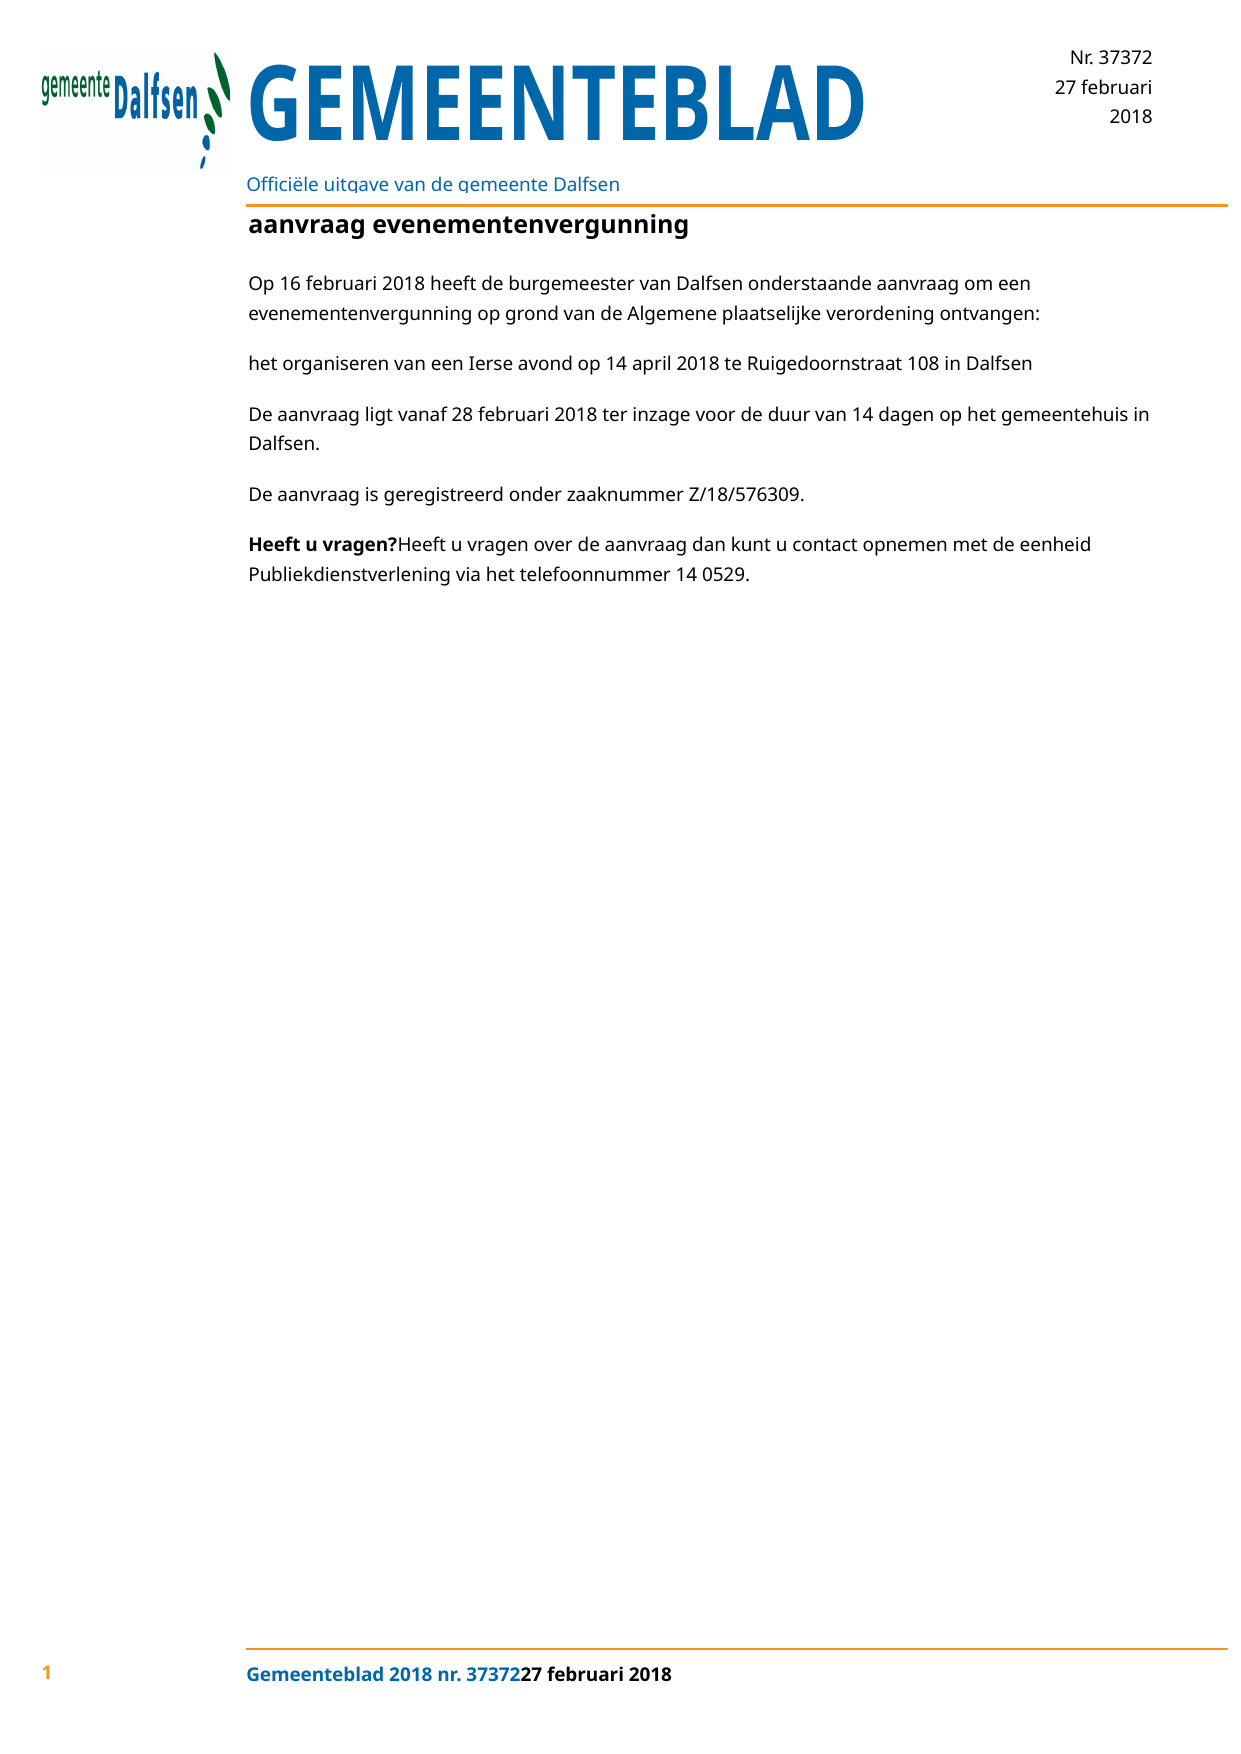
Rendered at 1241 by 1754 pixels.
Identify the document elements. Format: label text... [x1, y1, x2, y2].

text Heeft u vragen?Heeft u vragen over de aanvraag dan kunt u contact opnemen met de eenheid Publiekdienstverlening via het telefoonnummer 14 0529. [248, 531, 1152, 586]
text Op 16 februari 2018 heeft de burgemeester van Dalfsen onderstaande aanvraag om een evenementenvergunning op grond van de Algemene plaatselijke verordening ontvangen: [248, 270, 1152, 326]
text aanvraag evenementenvergunning [248, 207, 1152, 241]
text De aanvraag ligt vanaf 28 februari 2018 ter inzage voor de duur van 14 dagen op het gemeentehuis in Dalfsen. [248, 401, 1152, 456]
picture [41, 47, 231, 172]
text De aanvraag is geregistreerd onder zaaknummer Z/18/576309. [248, 481, 1152, 506]
text het organiseren van een Ierse avond op 14 april 2018 te Ruigedoornstraat 108 in Dalfsen [248, 350, 1152, 376]
